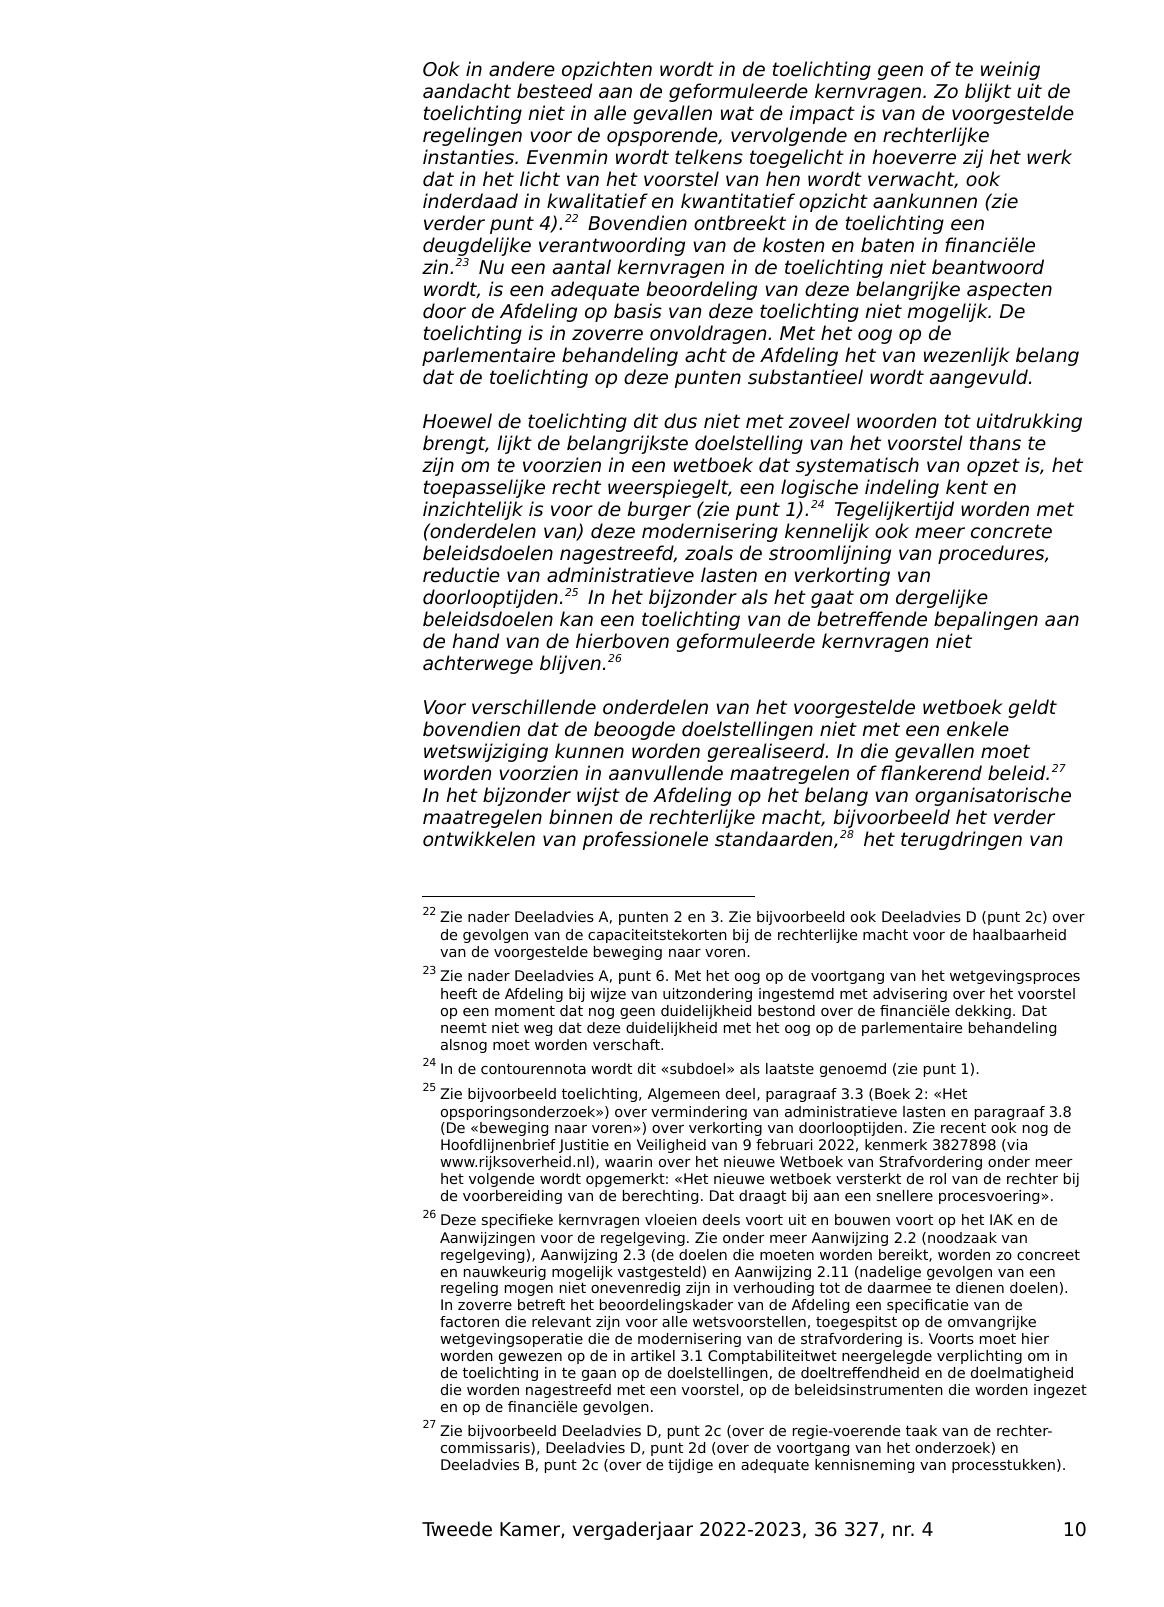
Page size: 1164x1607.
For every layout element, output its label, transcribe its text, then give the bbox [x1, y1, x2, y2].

text Voor verschillende onderdelen van het voorgestelde wetboek geldt bovendien dat de beoogde doelstellingen niet met een enkele wetswijziging kunnen worden gerealiseerd. In die gevallen moet worden voorzien in aanvullende maatregelen of flankerend beleid. In het bijzonder wijst de Afdeling op het belang van organisatorische maatregelen binnen de rechterlijke macht, bijvoorbeeld het verder ontwikkelen van professionele standaarden, het terugdringen van [422, 697, 1087, 851]
text Hoewel de toelichting dit dus niet met zoveel woorden tot uitdrukking brengt, lijkt de belangrijkste doelstelling van het voorstel thans te zijn om te voorzien in een wetboek dat systematisch van opzet is, het toepasselijke recht weerspiegelt, een logische indeling kent en inzichtelijk is voor de burger (zie punt 1). Tegelijkertijd worden met (onderdelen van) deze modernisering kennelijk ook meer concrete beleidsdoelen nagestreefd, zoals de stroomlijning van procedures, reductie van administratieve lasten en verkorting van doorlooptijden. In het bijzonder als het gaat om dergelijke beleidsdoelen kan een toelichting van de betreffende bepalingen aan de hand van de hierboven geformuleerde kernvragen niet achterwege blijven. [422, 411, 1087, 675]
text Zie bijvoorbeeld Deeladvies D, punt 2c (over de regie-voerende taak van de rechter-commissaris), Deeladvies D, punt 2d (over de voortgang van het onderzoek) en Deeladvies B, punt 2c (over de tijdige en adequate kennisneming van processtukken). [422, 1418, 1087, 1474]
text Deze specifieke kernvragen vloeien deels voort uit en bouwen voort op het IAK en de Aanwijzingen voor de regelgeving. Zie onder meer Aanwijzing 2.2 (noodzaak van regelgeving), Aanwijzing 2.3 (de doelen die moeten worden bereikt, worden zo concreet en nauwkeurig mogelijk vastgesteld) en Aanwijzing 2.11 (nadelige gevolgen van een regeling mogen niet onevenredig zijn in verhouding tot de daarmee te dienen doelen). In zoverre betreft het beoordelingskader van de Afdeling een specificatie van de factoren die relevant zijn voor alle wetsvoorstellen, toegespitst op de omvangrijke wetgevingsoperatie die de modernisering van de strafvordering is. Voorts moet hier worden gewezen op de in artikel 3.1 Comptabiliteitwet neergelegde verplichting om in de toelichting in te gaan op de doelstellingen, de doeltreffendheid en de doelmatigheid die worden nagestreefd met een voorstel, op de beleidsinstrumenten die worden ingezet en op de financiële gevolgen. [422, 1208, 1087, 1416]
text In de contourennota wordt dit «subdoel» als laatste genoemd (zie punt 1). [422, 1057, 1087, 1079]
text Ook in andere opzichten wordt in de toelichting geen of te weinig aandacht besteed aan de geformuleerde kernvragen. Zo blijkt uit de toelichting niet in alle gevallen wat de impact is van de voorgestelde regelingen voor de opsporende, vervolgende en rechterlijke instanties. Evenmin wordt telkens toegelicht in hoeverre zij het werk dat in het licht van het voorstel van hen wordt verwacht, ook inderdaad in kwalitatief en kwantitatief opzicht aankunnen (zie verder punt 4). Bovendien ontbreekt in de toelichting een deugdelijke verantwoording van de kosten en baten in financiële zin. Nu een aantal kernvragen in de toelichting niet beantwoord wordt, is een adequate beoordeling van deze belangrijke aspecten door de Afdeling op basis van deze toelichting niet mogelijk. De toelichting is in zoverre onvoldragen. Met het oog op de parlementaire behandeling acht de Afdeling het van wezenlijk belang dat de toelichting op deze punten substantieel wordt aangevuld. [422, 59, 1087, 389]
text Zie nader Deeladvies A, punt 6. Met het oog op de voortgang van het wetgevingsproces heeft de Afdeling bij wijze van uitzondering ingestemd met advisering over het voorstel op een moment dat nog geen duidelijkheid bestond over de financiële dekking. Dat neemt niet weg dat deze duidelijkheid met het oog op de parlementaire behandeling alsnog moet worden verschaft. [422, 964, 1087, 1054]
text Zie nader Deeladvies A, punten 2 en 3. Zie bijvoorbeeld ook Deeladvies D (punt 2c) over de gevolgen van de capaciteitstekorten bij de rechterlijke macht voor de haalbaarheid van de voorgestelde beweging naar voren. [422, 905, 1087, 961]
text Zie bijvoorbeeld toelichting, Algemeen deel, paragraaf 3.3 (Boek 2: «Het opsporingsonderzoek») over vermindering van administratieve lasten en paragraaf 3.8 (De «beweging naar voren») over verkorting van doorlooptijden. Zie recent ook nog de Hoofdlijnenbrief Justitie en Veiligheid van 9 februari 2022, kenmerk 3827898 (via www.rijksoverheid.nl), waarin over het nieuwe Wetboek van Strafvordering onder meer het volgende wordt opgemerkt: «Het nieuwe wetboek versterkt de rol van de rechter bij de voorbereiding van de berechting. Dat draagt bij aan een snellere procesvoering». [422, 1082, 1087, 1205]
